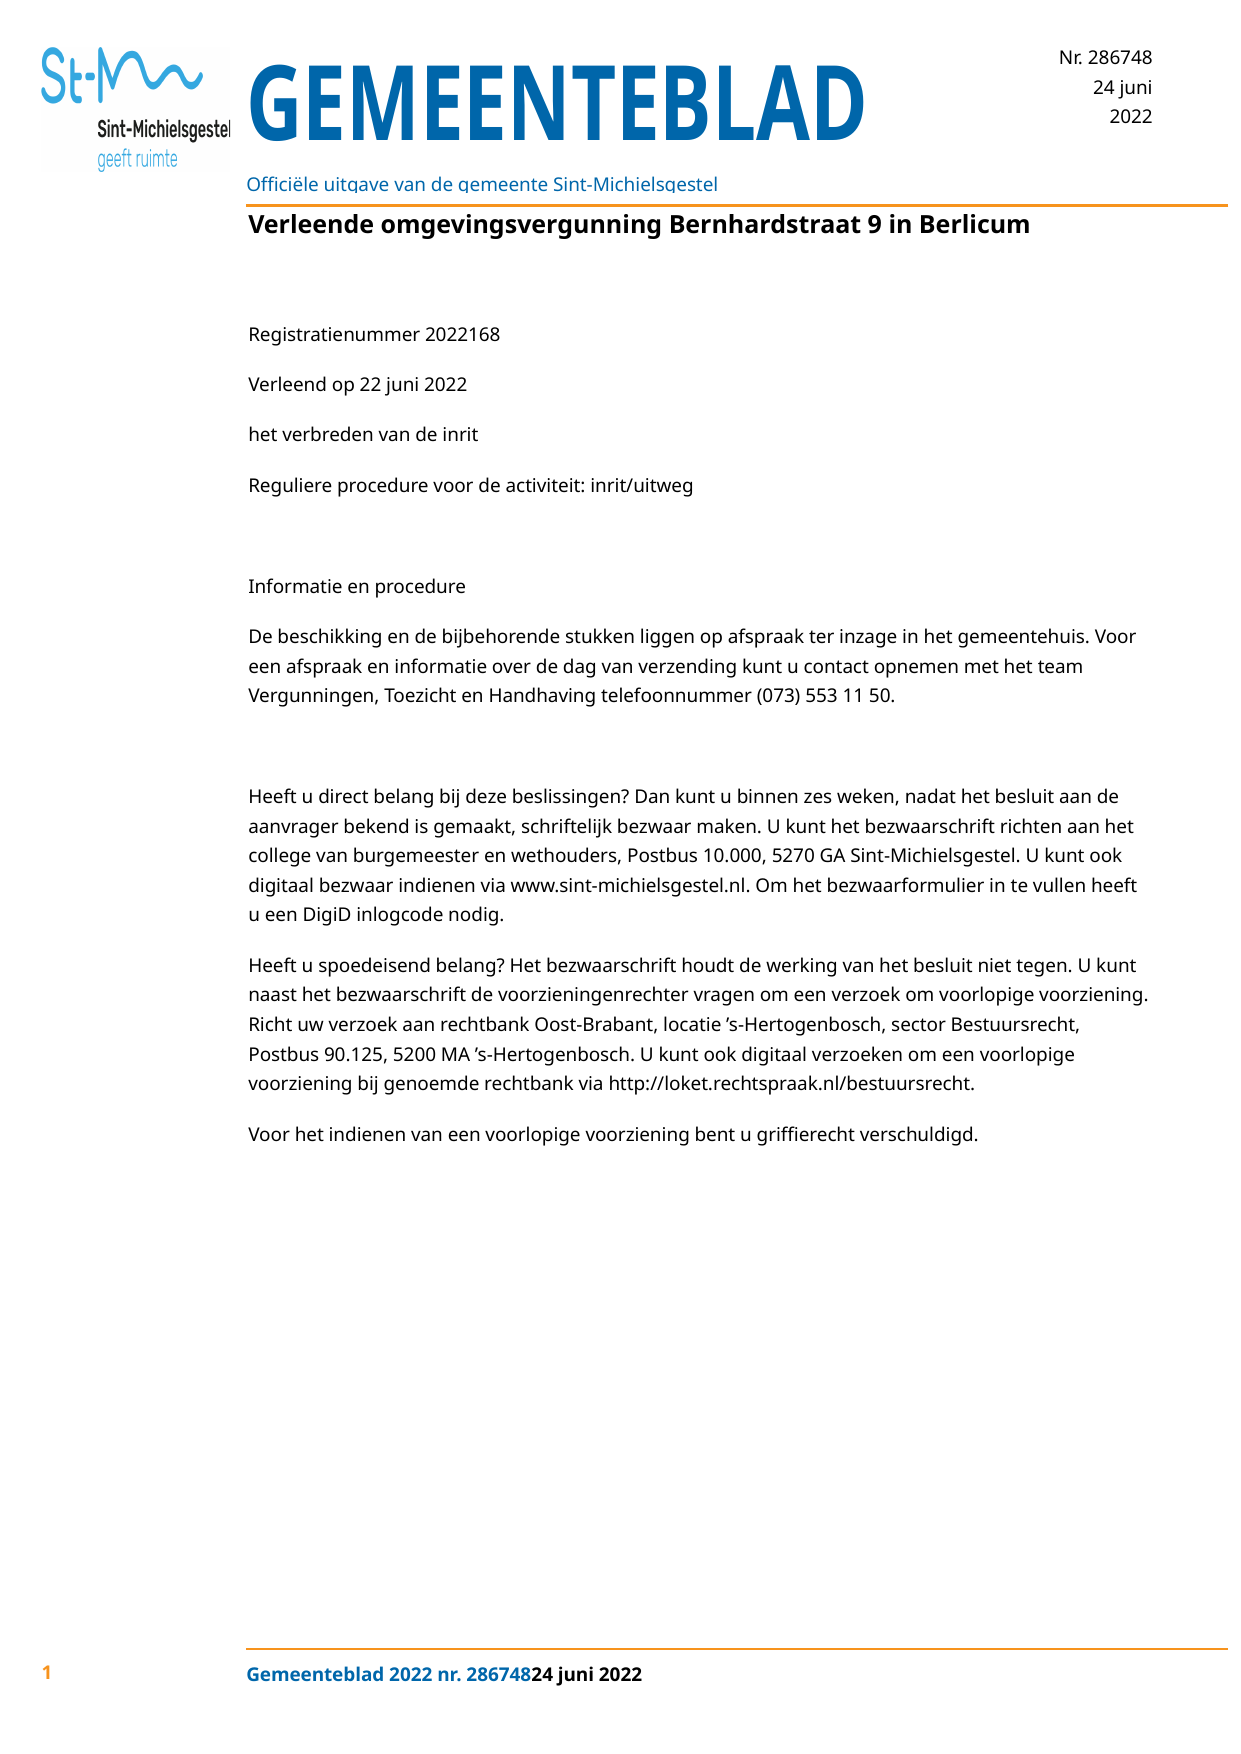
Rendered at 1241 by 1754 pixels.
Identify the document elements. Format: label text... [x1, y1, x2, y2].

text Registratienummer 2022168 [248, 321, 1152, 346]
text Informatie en procedure [248, 573, 1152, 598]
text Heeft u spoedeisend belang? Het bezwaarschrift houdt de werking van het besluit niet tegen. U kunt naast het bezwaarschrift de voorzieningenrechter vragen om een verzoek om voorlopige voorziening. Richt uw verzoek aan rechtbank Oost-Brabant, locatie ’s-Hertogenbosch, sector Bestuursrecht, Postbus 90.125, 5200 MA ’s-Hertogenbosch. U kunt ook digitaal verzoeken om een voorlopige voorziening bij genoemde rechtbank via http://loket.rechtspraak.nl/bestuursrecht. [248, 952, 1152, 1096]
text Verleende omgevingsvergunning Bernhardstraat 9 in Berlicum [248, 207, 1152, 241]
text De beschikking en de bijbehorende stukken liggen op afspraak ter inzage in het gemeentehuis. Voor een afspraak en informatie over de dag van verzending kunt u contact opnemen met het team Vergunningen, Toezicht en Handhaving telefoonnummer (073) 553 11 50. [248, 623, 1152, 708]
text Voor het indienen van een voorlopige voorziening bent u griffierecht verschuldigd. [248, 1121, 1152, 1146]
text het verbreden van de inrit [248, 422, 1152, 447]
text Verleend op 22 juni 2022 [248, 371, 1152, 397]
text Reguliere procedure voor de activiteit: inrit/uitweg [248, 472, 1152, 498]
picture [41, 47, 231, 172]
text Heeft u direct belang bij deze beslissingen? Dan kunt u binnen zes weken, nadat het besluit aan de aanvrager bekend is gemaakt, schriftelijk bezwaar maken. U kunt het bezwaarschrift richten aan het college van burgemeester en wethouders, Postbus 10.000, 5270 GA Sint-Michielsgestel. U kunt ook digitaal bezwaar indienen via www.sint-michielsgestel.nl. Om het bezwaarformulier in te vullen heeft u een DigiD inlogcode nodig. [248, 783, 1152, 927]
